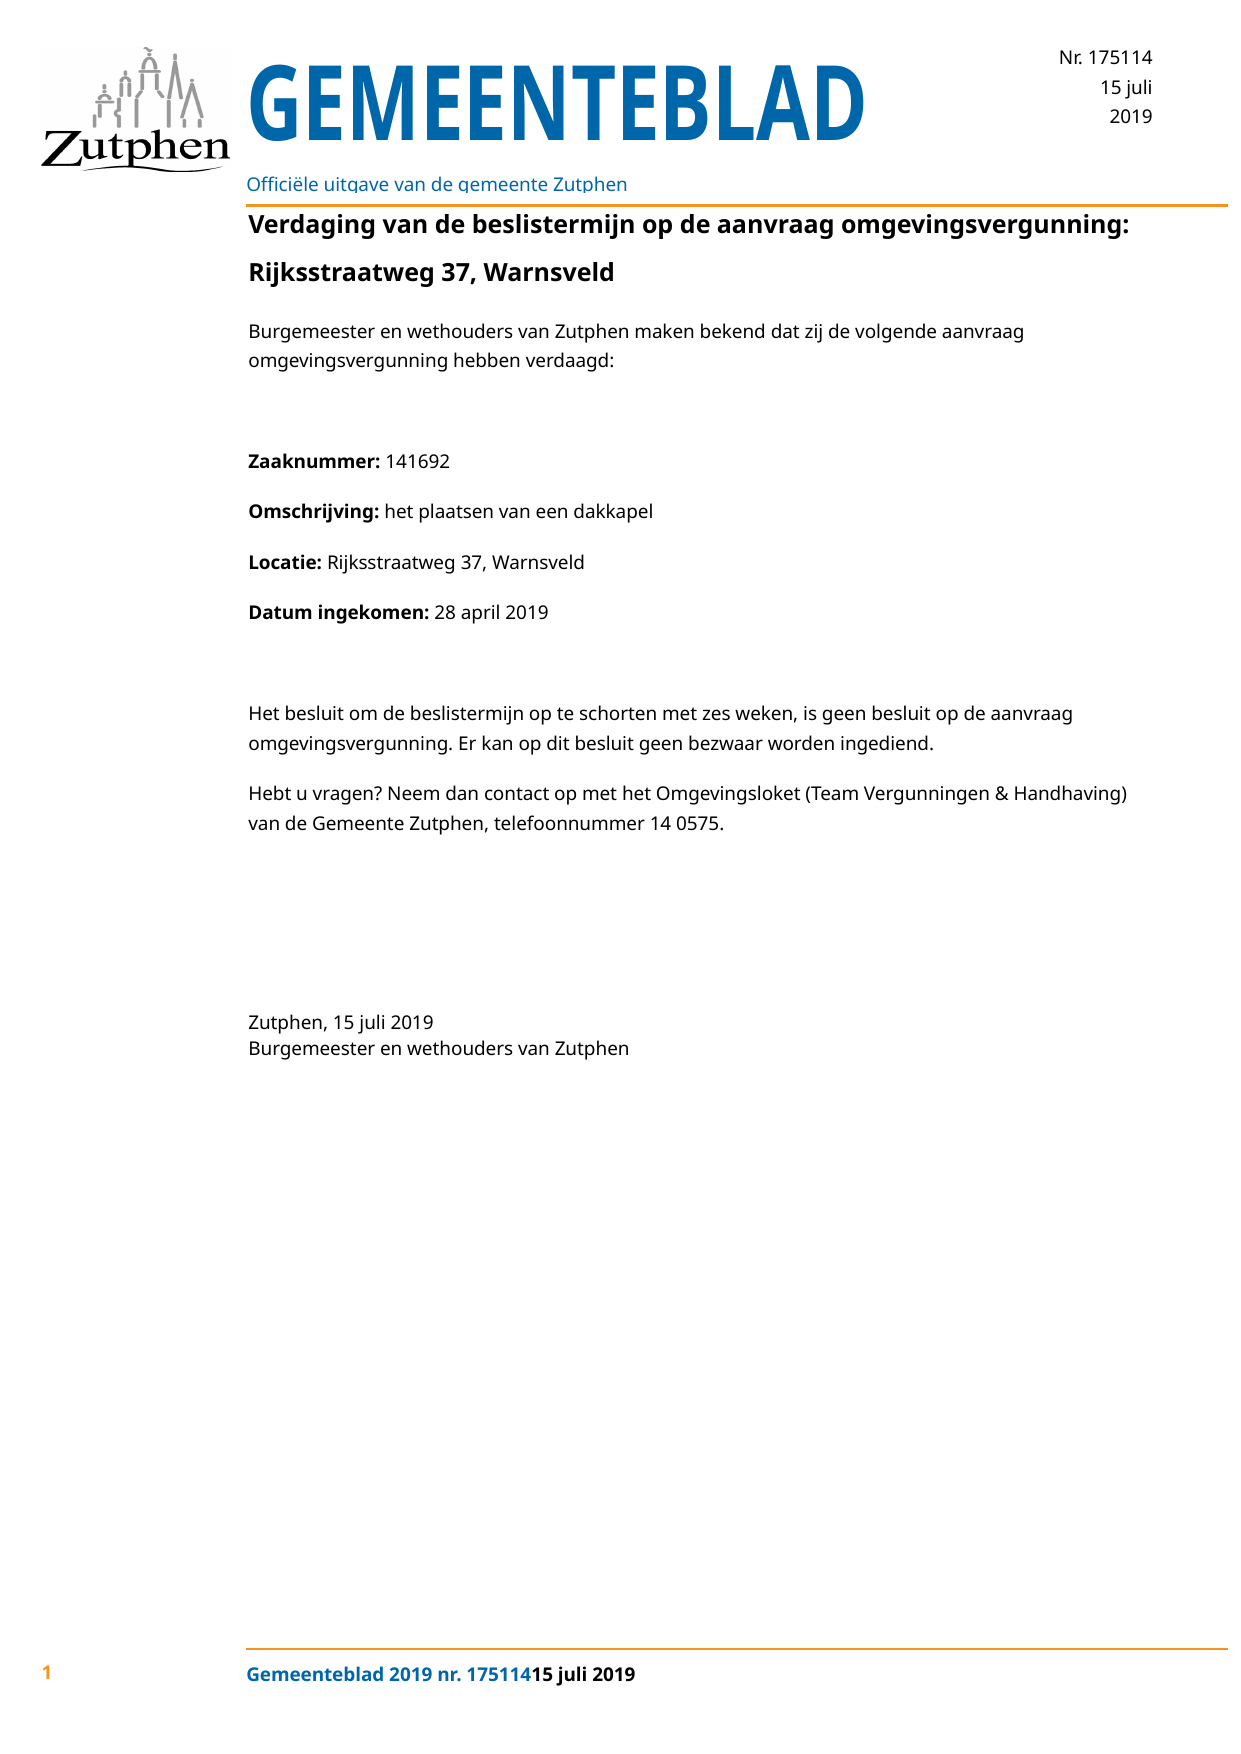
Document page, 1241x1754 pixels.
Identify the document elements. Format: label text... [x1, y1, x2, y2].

picture [41, 47, 231, 172]
text Zaaknummer: 141692 [248, 448, 1152, 474]
text Burgemeester en wethouders van Zutphen [248, 1035, 1152, 1061]
text Locatie: Rijksstraatweg 37, Warnsveld [248, 549, 1152, 575]
text Datum ingekomen: 28 april 2019 [248, 599, 1152, 625]
text Burgemeester en wethouders van Zutphen maken bekend dat zij de volgende aanvraag omgevingsvergunning hebben verdaagd: [248, 318, 1152, 373]
text Verdaging van de beslistermijn op de aanvraag omgevingsvergunning: Rijksstraatweg 37, Warnsveld [248, 207, 1152, 288]
text Het besluit om de beslistermijn op te schorten met zes weken, is geen besluit op de aanvraag omgevingsvergunning. Er kan op dit besluit geen bezwaar worden ingediend. [248, 700, 1152, 756]
text Hebt u vragen? Neem dan contact op met het Omgevingsloket (Team Vergunningen & Handhaving) van de Gemeente Zutphen, telefoonnummer 14 0575. [248, 780, 1152, 836]
text Omschrijving: het plaatsen van een dakkapel [248, 499, 1152, 524]
text Zutphen, 15 juli 2019 [248, 1009, 1152, 1035]
